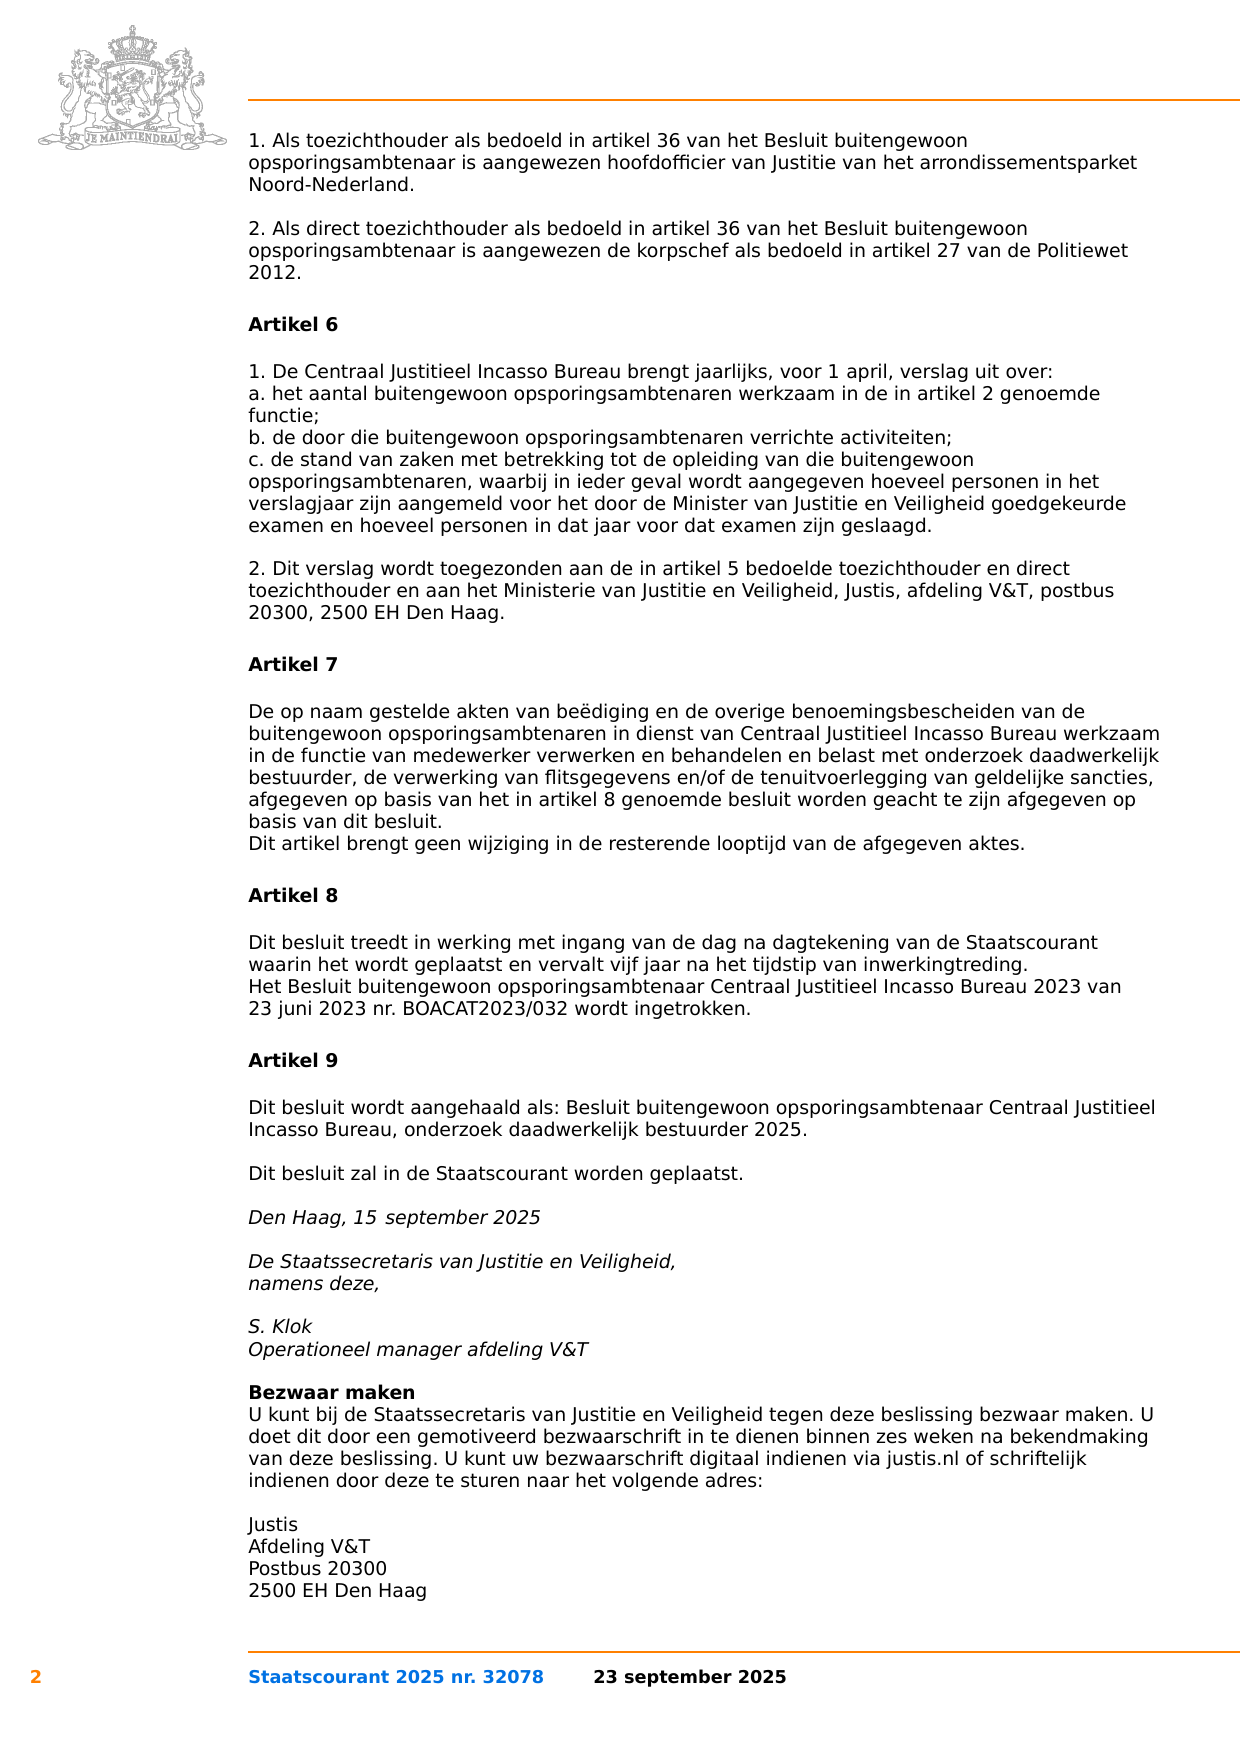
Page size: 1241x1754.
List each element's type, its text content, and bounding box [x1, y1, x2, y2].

text Den Haag, 15 september 2025 [248, 1207, 1163, 1229]
subtitle Artikel 7 [248, 654, 1163, 676]
text c. de stand van zaken met betrekking tot de opleiding van die buitengewoon opsporingsambtenaren, waarbij in ieder geval wordt aangegeven hoeveel personen in het verslagjaar zijn aangemeld voor het door de Minister van Justitie en Veiligheid goedgekeurde examen en hoeveel personen in dat jaar voor dat examen zijn geslaagd. [248, 448, 1163, 536]
text De op naam gestelde akten van beëdiging en de overige benoemingsbescheiden van de buitengewoon opsporingsambtenaren in dienst van Centraal Justitieel Incasso Bureau werkzaam in de functie van medewerker verwerken en behandelen en belast met onderzoek daadwerkelijk bestuurder, de verwerking van flitsgegevens en/of de tenuitvoerlegging van geldelijke sancties, afgegeven op basis van het in artikel 8 genoemde besluit worden geacht te zijn afgegeven op basis van dit besluit. [248, 701, 1163, 833]
subtitle Artikel 8 [248, 885, 1163, 907]
text 1. De Centraal Justitieel Incasso Bureau brengt jaarlijks, voor 1 april, verslag uit over: [248, 361, 1163, 383]
text Bezwaar maken [248, 1382, 1163, 1404]
subtitle Artikel 6 [248, 314, 1163, 336]
picture [38, 25, 227, 150]
text a. het aantal buitengewoon opsporingsambtenaren werkzaam in de in artikel 2 genoemde functie; [248, 383, 1163, 427]
text Afdeling V&T [248, 1536, 1163, 1558]
text Dit besluit treedt in werking met ingang van de dag na dagtekening van de Staatscourant waarin het wordt geplaatst en vervalt vijf jaar na het tijdstip van inwerkingtreding. [248, 932, 1163, 976]
text Dit besluit zal in de Staatscourant worden geplaatst. [248, 1163, 1163, 1185]
text 2. Als direct toezichthouder als bedoeld in artikel 36 van het Besluit buitengewoon opsporingsambtenaar is aangewezen de korpschef als bedoeld in artikel 27 van de Politiewet 2012. [248, 218, 1163, 284]
text Het Besluit buitengewoon opsporingsambtenaar Centraal Justitieel Incasso Bureau 2023 van 23 juni 2023 nr. BOACAT2023/032 wordt ingetrokken. [248, 976, 1163, 1020]
text Dit besluit wordt aangehaald als: Besluit buitengewoon opsporingsambtenaar Centraal Justitieel Incasso Bureau, onderzoek daadwerkelijk bestuurder 2025. [248, 1097, 1163, 1141]
subtitle Artikel 9 [248, 1050, 1163, 1072]
text 1. Als toezichthouder als bedoeld in artikel 36 van het Besluit buitengewoon opsporingsambtenaar is aangewezen hoofdofficier van Justitie van het arrondissementsparket Noord-Nederland. [248, 130, 1163, 196]
text Dit artikel brengt geen wijziging in de resterende looptijd van de afgegeven aktes. [248, 833, 1163, 855]
text De Staatssecretaris van Justitie en Veiligheid, namens deze, S. Klok Operationeel manager afdeling V&T [248, 1251, 1163, 1360]
text Justis [248, 1514, 1163, 1536]
text 2500 EH Den Haag [248, 1580, 1163, 1602]
text b. de door die buitengewoon opsporingsambtenaren verrichte activiteiten; [248, 427, 1163, 448]
text 2. Dit verslag wordt toegezonden aan de in artikel 5 bedoelde toezichthouder en direct toezichthouder en aan het Ministerie van Justitie en Veiligheid, Justis, afdeling V&T, postbus 20300, 2500 EH Den Haag. [248, 558, 1163, 624]
text U kunt bij de Staatssecretaris van Justitie en Veiligheid tegen deze beslissing bezwaar maken. U doet dit door een gemotiveerd bezwaarschrift in te dienen binnen zes weken na bekendmaking van deze beslissing. U kunt uw bezwaarschrift digitaal indienen via justis.nl of schriftelijk indienen door deze te sturen naar het volgende adres: [248, 1404, 1163, 1492]
text Postbus 20300 [248, 1558, 1163, 1580]
